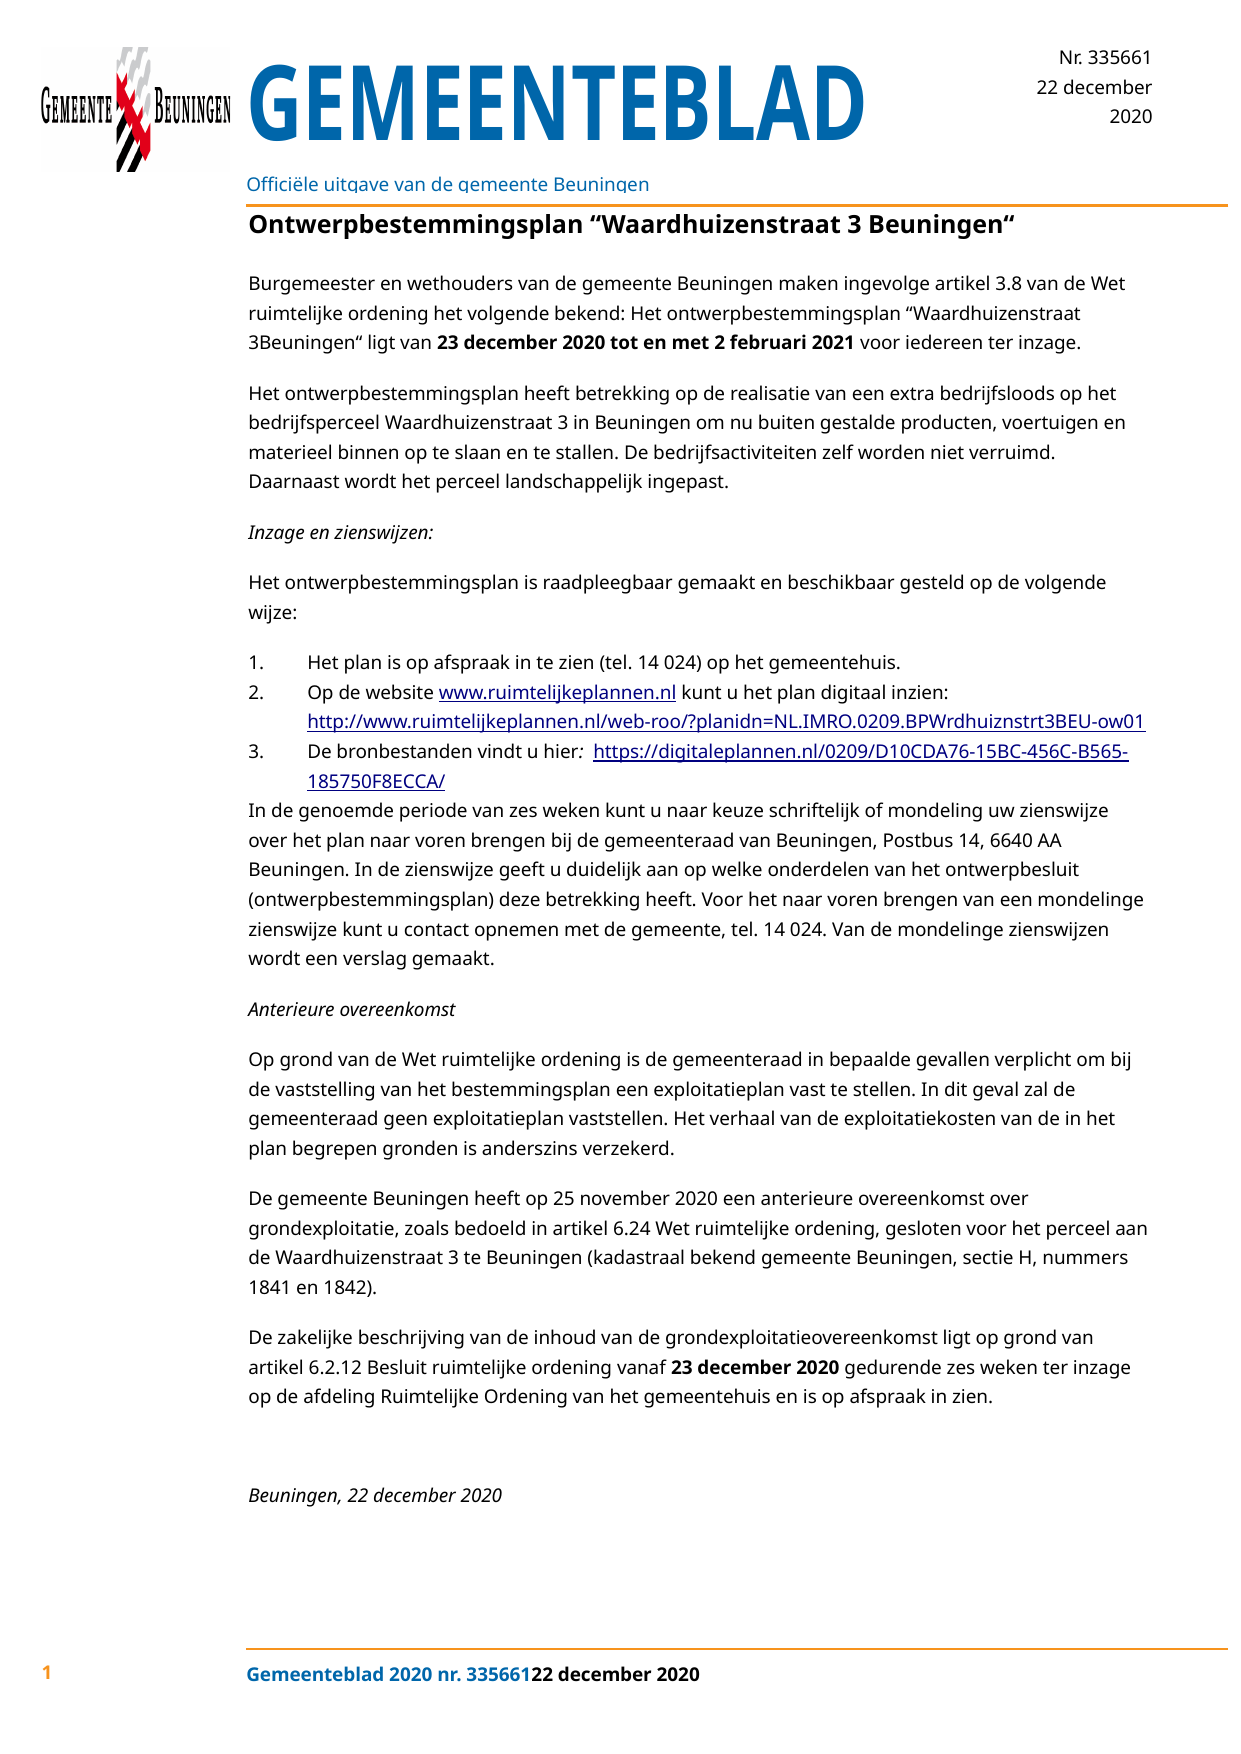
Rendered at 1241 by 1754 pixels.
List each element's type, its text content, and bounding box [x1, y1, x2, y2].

text De zakelijke beschrijving van de inhoud van de grondexploitatieovereenkomst ligt op grond van artikel 6.2.12 Besluit ruimtelijke ordening vanaf 23 december 2020 gedurende zes weken ter inzage op de afdeling Ruimtelijke Ordening van het gemeentehuis en is op afspraak in zien. [248, 1324, 1152, 1409]
text Burgemeester en wethouders van de gemeente Beuningen maken ingevolge artikel 3.8 van de Wet ruimtelijke ordening het volgende bekend: Het ontwerpbestemmingsplan “Waardhuizenstraat 3Beuningen“ ligt van 23 december 2020 tot en met 2 februari 2021 voor iedereen ter inzage. [248, 270, 1152, 355]
list De bronbestanden vindt u hier: https://digitaleplannen.nl/0209/D10CDA76-15BC-456C-B565-185750F8ECCA/ [248, 738, 1152, 793]
text Inzage en zienswijzen: [248, 519, 1152, 545]
list Op de website www.ruimtelijkeplannen.nl kunt u het plan digitaal inzien: http://www.ruimtelijkeplannen.nl/web-roo/?planidn=NL.IMRO.0209.BPWrdhuiznstrt3BEU-ow01 [248, 679, 1152, 734]
text Het ontwerpbestemmingsplan is raadpleegbaar gemaakt en beschikbaar gesteld op de volgende wijze: [248, 569, 1152, 625]
text Op grond van de Wet ruimtelijke ordening is de gemeenteraad in bepaalde gevallen verplicht om bij de vaststelling van het bestemmingsplan een exploitatieplan vast te stellen. In dit geval zal de gemeenteraad geen exploitatieplan vaststellen. Het verhaal van de exploitatiekosten van de in het plan begrepen gronden is anderszins verzekerd. [248, 1046, 1152, 1161]
text Het ontwerpbestemmingsplan heeft betrekking op de realisatie van een extra bedrijfsloods op het bedrijfsperceel Waardhuizenstraat 3 in Beuningen om nu buiten gestalde producten, voertuigen en materieel binnen op te slaan en te stallen. De bedrijfsactiviteiten zelf worden niet verruimd. Daarnaast wordt het perceel landschappelijk ingepast. [248, 380, 1152, 494]
text De gemeente Beuningen heeft op 25 november 2020 een anterieure overeenkomst over grondexploitatie, zoals bedoeld in artikel 6.24 Wet ruimtelijke ordening, gesloten voor het perceel aan de Waardhuizenstraat 3 te Beuningen (kadastraal bekend gemeente Beuningen, sectie H, nummers 1841 en 1842). [248, 1185, 1152, 1300]
text Beuningen, 22 december 2020 [248, 1482, 1152, 1508]
text Anterieure overeenkomst [248, 996, 1152, 1021]
text Ontwerpbestemmingsplan “Waardhuizenstraat 3 Beuningen“ [248, 207, 1152, 241]
list Het plan is op afspraak in te zien (tel. 14 024) op het gemeentehuis. [248, 649, 1152, 675]
picture [41, 47, 231, 172]
text In de genoemde periode van zes weken kunt u naar keuze schriftelijk of mondeling uw zienswijze over het plan naar voren brengen bij de gemeenteraad van Beuningen, Postbus 14, 6640 AA Beuningen. In de zienswijze geeft u duidelijk aan op welke onderdelen van het ontwerpbesluit (ontwerpbestemmingsplan) deze betrekking heeft. Voor het naar voren brengen van een mondelinge zienswijze kunt u contact opnemen met de gemeente, tel. 14 024. Van de mondelinge zienswijzen wordt een verslag gemaakt. [248, 797, 1152, 971]
